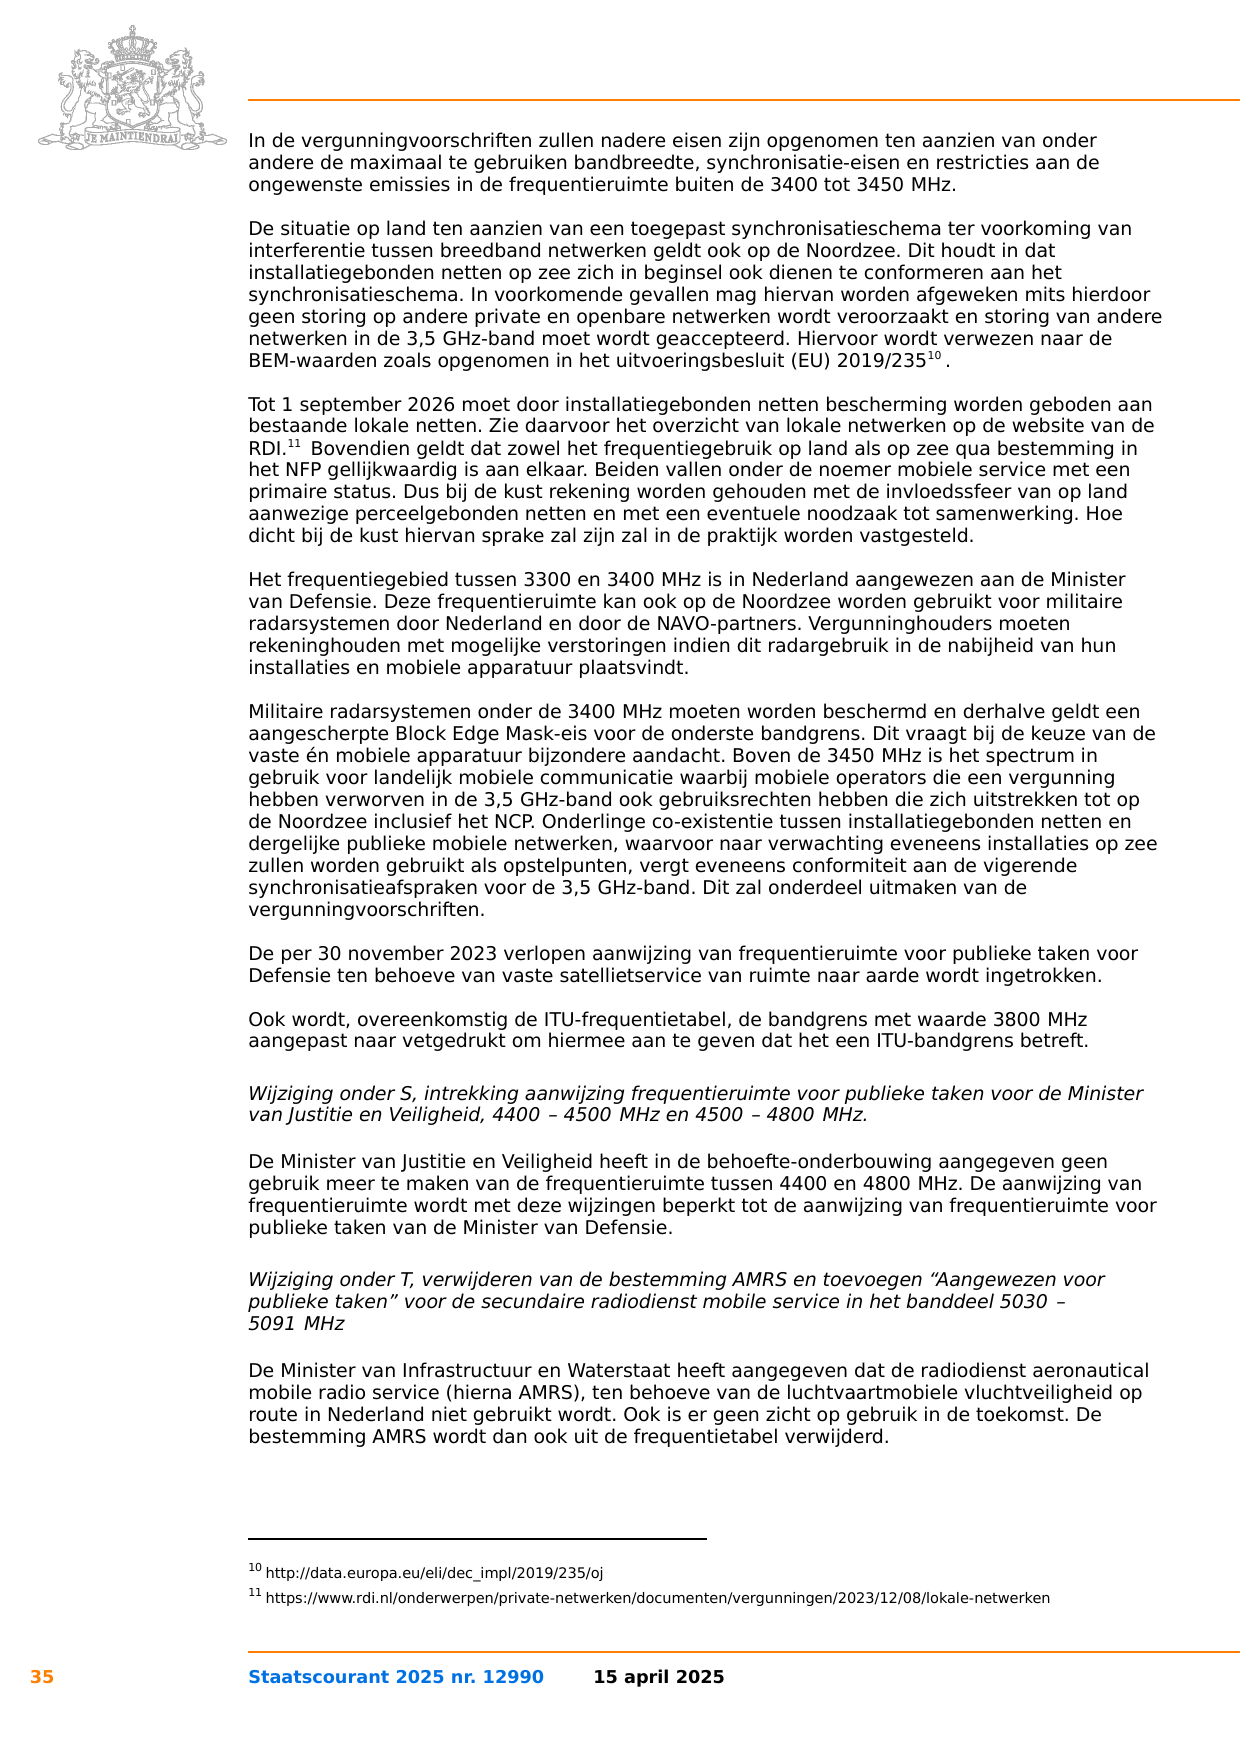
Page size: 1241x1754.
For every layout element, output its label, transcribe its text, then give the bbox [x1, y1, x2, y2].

text De per 30 november 2023 verlopen aanwijzing van frequentieruimte voor publieke taken voor Defensie ten behoeve van vaste satellietservice van ruimte naar aarde wordt ingetrokken. [248, 943, 1163, 987]
text In de vergunningvoorschriften zullen nadere eisen zijn opgenomen ten aanzien van onder andere de maximaal te gebruiken bandbreedte, synchronisatie-eisen en restricties aan de ongewenste emissies in de frequentieruimte buiten de 3400 tot 3450 MHz. [248, 130, 1163, 196]
text De Minister van Justitie en Veiligheid heeft in de behoefte-onderbouwing aangegeven geen gebruik meer te maken van de frequentieruimte tussen 4400 en 4800 MHz. De aanwijzing van frequentieruimte wordt met deze wijzingen beperkt tot de aanwijzing van frequentieruimte voor publieke taken van de Minister van Defensie. [248, 1151, 1163, 1239]
text Militaire radarsystemen onder de 3400 MHz moeten worden beschermd en derhalve geldt een aangescherpte Block Edge Mask-eis voor de onderste bandgrens. Dit vraagt bij de keuze van de vaste én mobiele apparatuur bijzondere aandacht. Boven de 3450 MHz is het spectrum in gebruik voor landelijk mobiele communicatie waarbij mobiele operators die een vergunning hebben verworven in de 3,5 GHz-band ook gebruiksrechten hebben die zich uitstrekken tot op de Noordzee inclusief het NCP. Onderlinge co-existentie tussen installatiegebonden netten en dergelijke publieke mobiele netwerken, waarvoor naar verwachting eveneens installaties op zee zullen worden gebruikt als opstelpunten, vergt eveneens conformiteit aan de vigerende synchronisatieafspraken voor de 3,5 GHz-band. Dit zal onderdeel uitmaken van de vergunningvoorschriften. [248, 701, 1163, 921]
text Het frequentiegebied tussen 3300 en 3400 MHz is in Nederland aangewezen aan de Minister van Defensie. Deze frequentieruimte kan ook op de Noordzee worden gebruikt voor militaire radarsystemen door Nederland en door de NAVO-partners. Vergunninghouders moeten rekeninghouden met mogelijke verstoringen indien dit radargebruik in de nabijheid van hun installaties en mobiele apparatuur plaatsvindt. [248, 569, 1163, 679]
text De Minister van Infrastructuur en Waterstaat heeft aangegeven dat de radiodienst aeronautical mobile radio service (hierna AMRS), ten behoeve van de luchtvaartmobiele vluchtveiligheid op route in Nederland niet gebruikt wordt. Ook is er geen zicht op gebruik in de toekomst. De bestemming AMRS wordt dan ook uit de frequentietabel verwijderd. [248, 1360, 1163, 1448]
text De situatie op land ten aanzien van een toegepast synchronisatieschema ter voorkoming van interferentie tussen breedband netwerken geldt ook op de Noordzee. Dit houdt in dat installatiegebonden netten op zee zich in beginsel ook dienen te conformeren aan het synchronisatieschema. In voorkomende gevallen mag hiervan worden afgeweken mits hierdoor geen storing op andere private en openbare netwerken wordt veroorzaakt en storing van andere netwerken in de 3,5 GHz-band moet wordt geaccepteerd. Hiervoor wordt verwezen naar de BEM-waarden zoals opgenomen in het uitvoeringsbesluit (EU) 2019/235. [248, 218, 1163, 372]
text Tot 1 september 2026 moet door installatiegebonden netten bescherming worden geboden aan bestaande lokale netten. Zie daarvoor het overzicht van lokale netwerken op de website van de RDI. Bovendien geldt dat zowel het frequentiegebruik op land als op zee qua bestemming in het NFP gellijkwaardig is aan elkaar. Beiden vallen onder de noemer mobiele service met een primaire status. Dus bij de kust rekening worden gehouden met de invloedssfeer van op land aanwezige perceelgebonden netten en met een eventuele noodzaak tot samenwerking. Hoe dicht bij de kust hiervan sprake zal zijn zal in de praktijk worden vastgesteld. [248, 393, 1163, 547]
text Ook wordt, overeenkomstig de ITU-frequentietabel, de bandgrens met waarde 3800 MHz aangepast naar vetgedrukt om hiermee aan te geven dat het een ITU-bandgrens betreft. [248, 1008, 1163, 1052]
picture [38, 25, 227, 150]
subtitle Wijziging onder S, intrekking aanwijzing frequentieruimte voor publieke taken voor de Minister van Justitie en Veiligheid, 4400 – 4500 MHz en 4500 – 4800 MHz. [248, 1082, 1163, 1126]
subtitle Wijziging onder T, verwijderen van de bestemming AMRS en toevoegen “Aangewezen voor publieke taken” voor de secundaire radiodienst mobile service in het banddeel 5030 – 5091 MHz [248, 1269, 1163, 1335]
text https://www.rdi.nl/onderwerpen/private-netwerken/documenten/vergunningen/2023/12/08/lokale-netwerken [248, 1586, 1163, 1608]
text http://data.europa.eu/eli/dec_impl/2019/235/oj [248, 1561, 1163, 1583]
